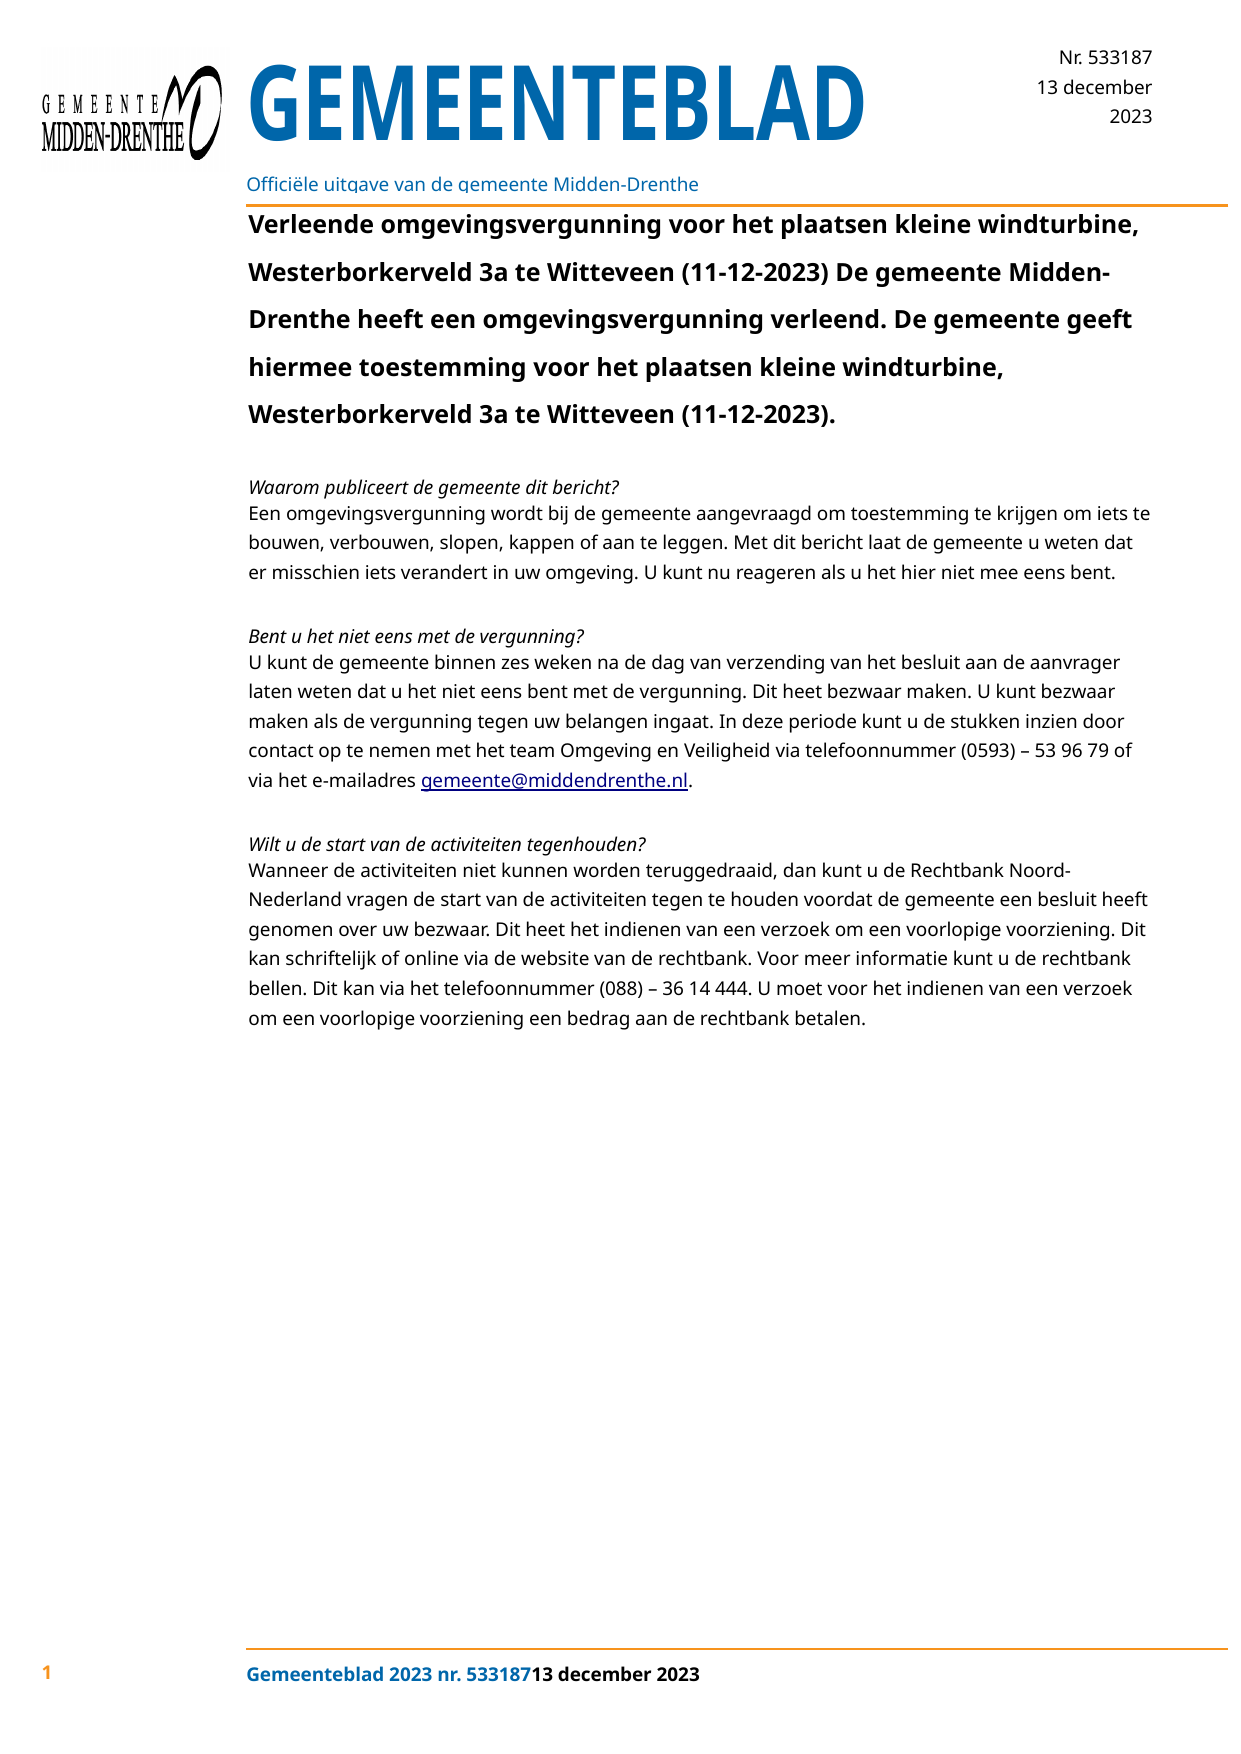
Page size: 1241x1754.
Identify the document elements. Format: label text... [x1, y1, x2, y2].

text Bent u het niet eens met de vergunning? [248, 623, 1152, 649]
text Verleende omgevingsvergunning voor het plaatsen kleine windturbine, Westerborkerveld 3a te Witteveen (11-12-2023) De gemeente Midden-Drenthe heeft een omgevingsvergunning verleend. De gemeente geeft hiermee toestemming voor het plaatsen kleine windturbine, Westerborkerveld 3a te Witteveen (11-12-2023). [248, 207, 1152, 431]
picture [41, 47, 231, 172]
text Een omgevingsvergunning wordt bij de gemeente aangevraagd om toestemming te krijgen om iets te bouwen, verbouwen, slopen, kappen of aan te leggen. Met dit bericht laat de gemeente u weten dat er misschien iets verandert in uw omgeving. U kunt nu reageren als u het hier niet mee eens bent. [248, 500, 1152, 585]
text Wanneer de activiteiten niet kunnen worden teruggedraaid, dan kunt u de Rechtbank Noord-Nederland vragen de start van de activiteiten tegen te houden voordat de gemeente een besluit heeft genomen over uw bezwaar. Dit heet het indienen van een verzoek om een voorlopige voorziening. Dit kan schriftelijk of online via de website van de rechtbank. Voor meer informatie kunt u de rechtbank bellen. Dit kan via het telefoonnummer (088) – 36 14 444. U moet voor het indienen van een verzoek om een voorlopige voorziening een bedrag aan de rechtbank betalen. [248, 857, 1152, 1031]
text Wilt u de start van de activiteiten tegenhouden? [248, 831, 1152, 857]
text Waarom publiceert de gemeente dit bericht? [248, 474, 1152, 500]
text U kunt de gemeente binnen zes weken na de dag van verzending van het besluit aan de aanvrager laten weten dat u het niet eens bent met de vergunning. Dit heet bezwaar maken. U kunt bezwaar maken als de vergunning tegen uw belangen ingaat. In deze periode kunt u de stukken inzien door contact op te nemen met het team Omgeving en Veiligheid via telefoonnummer (0593) – 53 96 79 of via het e-mailadres gemeente@middendrenthe.nl. [248, 649, 1152, 793]
